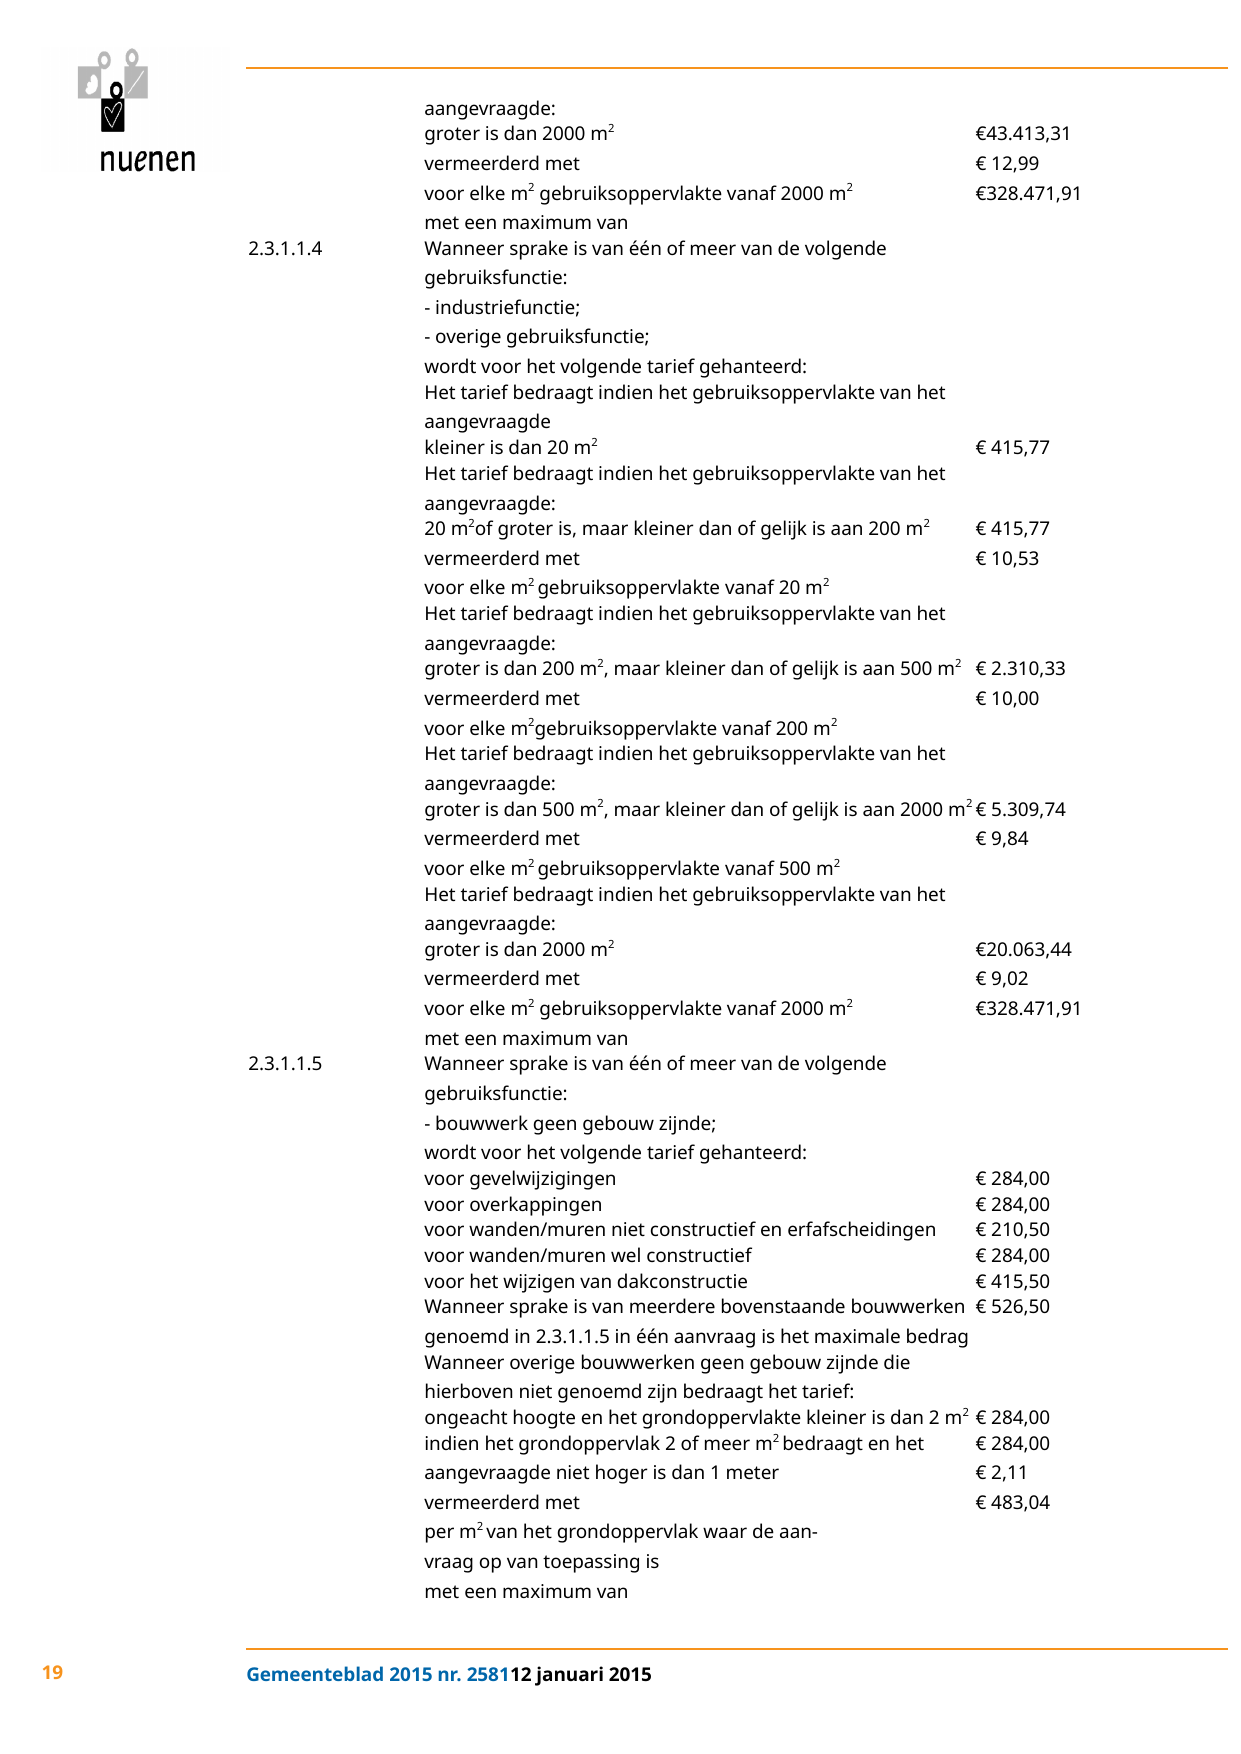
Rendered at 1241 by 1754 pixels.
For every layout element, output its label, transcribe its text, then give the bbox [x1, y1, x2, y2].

table_cell ongeacht hoogte en het grondoppervlakte kleiner is dan 2 m2 [424, 1404, 975, 1430]
table_cell voor wanden/muren wel constructief [424, 1242, 975, 1268]
table_cell [248, 1242, 424, 1268]
table_cell groter is dan 200 m2, maar kleiner dan of gelijk is aan 500 m2 vermeerderd met voor elke m2gebruiksoppervlakte vanaf 200 m2 [424, 656, 975, 741]
table_cell Het tarief bedraagt indien het gebruiksoppervlakte van het aangevraagde: [424, 741, 975, 796]
table_cell [248, 1216, 424, 1242]
table_cell € 5.309,74 € 9,84 [975, 796, 1152, 881]
table_cell 2.3.1.1.4 [248, 235, 424, 379]
table_cell [248, 460, 424, 515]
picture [41, 47, 231, 172]
table_cell [975, 1051, 1152, 1165]
table_cell Wanneer sprake is van meerdere bovenstaande bouwwerken genoemd in 2.3.1.1.5 in één aanvraag is het maximale bedrag [424, 1294, 975, 1349]
table_cell aangevraagde: [424, 95, 975, 121]
table_cell € 2.310,33 € 10,00 [975, 656, 1152, 741]
table_cell Het tarief bedraagt indien het gebruiksoppervlakte van het aangevraagde [424, 379, 975, 434]
table_cell [248, 741, 424, 796]
table_cell [975, 235, 1152, 379]
table_cell Het tarief bedraagt indien het gebruiksoppervlakte van het aangevraagde: [424, 460, 975, 515]
table_cell [975, 379, 1152, 434]
table_cell Wanneer sprake is van één of meer van de volgende gebruiksfunctie: - industriefunctie; - overige gebruiksfunctie; wordt voor het volgende tarief gehanteerd: [424, 235, 975, 379]
table_cell [248, 1404, 424, 1430]
table_cell [975, 881, 1152, 936]
table_cell 2.3.1.1.5 [248, 1051, 424, 1165]
table_cell € 415,77 € 10,53 [975, 515, 1152, 600]
table_cell €20.063,44 € 9,02 €328.471,91 [975, 936, 1152, 1051]
table_cell [248, 936, 424, 1051]
table_cell € 284,00 [975, 1165, 1152, 1191]
table_cell Het tarief bedraagt indien het gebruiksoppervlakte van het aangevraagde: [424, 881, 975, 936]
table_cell voor het wijzigen van dakconstructie [424, 1268, 975, 1294]
table_cell € 284,00 [975, 1404, 1152, 1430]
table_cell [248, 515, 424, 600]
table_cell [248, 796, 424, 881]
table_cell [248, 379, 424, 434]
table_cell € 526,50 [975, 1294, 1152, 1349]
table_cell [248, 121, 424, 235]
table_cell [248, 1165, 424, 1191]
table_cell groter is dan 2000 m2 vermeerderd met voor elke m2 gebruiksoppervlakte vanaf 2000 m2 met een maximum van [424, 936, 975, 1051]
table_cell €43.413,31 € 12,99 €328.471,91 [975, 121, 1152, 235]
table_cell [975, 95, 1152, 121]
table_cell [248, 600, 424, 656]
table_cell groter is dan 500 m2, maar kleiner dan of gelijk is aan 2000 m2 vermeerderd met voor elke m2 gebruiksoppervlakte vanaf 500 m2 [424, 796, 975, 881]
table_cell Wanneer sprake is van één of meer van de volgende gebruiksfunctie: - bouwwerk geen gebouw zijnde; wordt voor het volgende tarief gehanteerd: [424, 1051, 975, 1165]
table_cell Het tarief bedraagt indien het gebruiksoppervlakte van het aangevraagde: [424, 600, 975, 656]
table_cell [248, 1349, 424, 1404]
table_cell [975, 1349, 1152, 1404]
table_cell € 415,77 [975, 434, 1152, 460]
table_cell voor wanden/muren niet constructief en erfafscheidingen [424, 1216, 975, 1242]
table_cell [248, 881, 424, 936]
table_cell [975, 600, 1152, 656]
table_cell € 415,50 [975, 1268, 1152, 1294]
table_cell [975, 460, 1152, 515]
table_cell [248, 1430, 424, 1604]
table_cell € 284,00 € 2,11 € 483,04 [975, 1430, 1152, 1604]
table_cell [248, 1268, 424, 1294]
table_cell voor overkappingen [424, 1191, 975, 1216]
table_cell kleiner is dan 20 m2 [424, 434, 975, 460]
table_cell Wanneer overige bouwwerken geen gebouw zijnde die hierboven niet genoemd zijn bedraagt het tarief: [424, 1349, 975, 1404]
table_cell voor gevelwijzigingen [424, 1165, 975, 1191]
table_cell € 284,00 [975, 1242, 1152, 1268]
table_cell [248, 1294, 424, 1349]
table_cell 20 m2of groter is, maar kleiner dan of gelijk is aan 200 m2 vermeerderd met voor elke m2 gebruiksoppervlakte vanaf 20 m2 [424, 515, 975, 600]
table_cell € 284,00 [975, 1191, 1152, 1216]
table_cell € 210,50 [975, 1216, 1152, 1242]
table_cell [248, 1191, 424, 1216]
table_cell indien het grondoppervlak 2 of meer m2 bedraagt en het aangevraagde niet hoger is dan 1 meter vermeerderd met per m2 van het grondoppervlak waar de aan- vraag op van toepassing is met een maximum van [424, 1430, 975, 1604]
table_cell [248, 434, 424, 460]
table_cell groter is dan 2000 m2 vermeerderd met voor elke m2 gebruiksoppervlakte vanaf 2000 m2 met een maximum van [424, 121, 975, 235]
table_cell [248, 95, 424, 121]
table_cell [248, 656, 424, 741]
table_cell [975, 741, 1152, 796]
